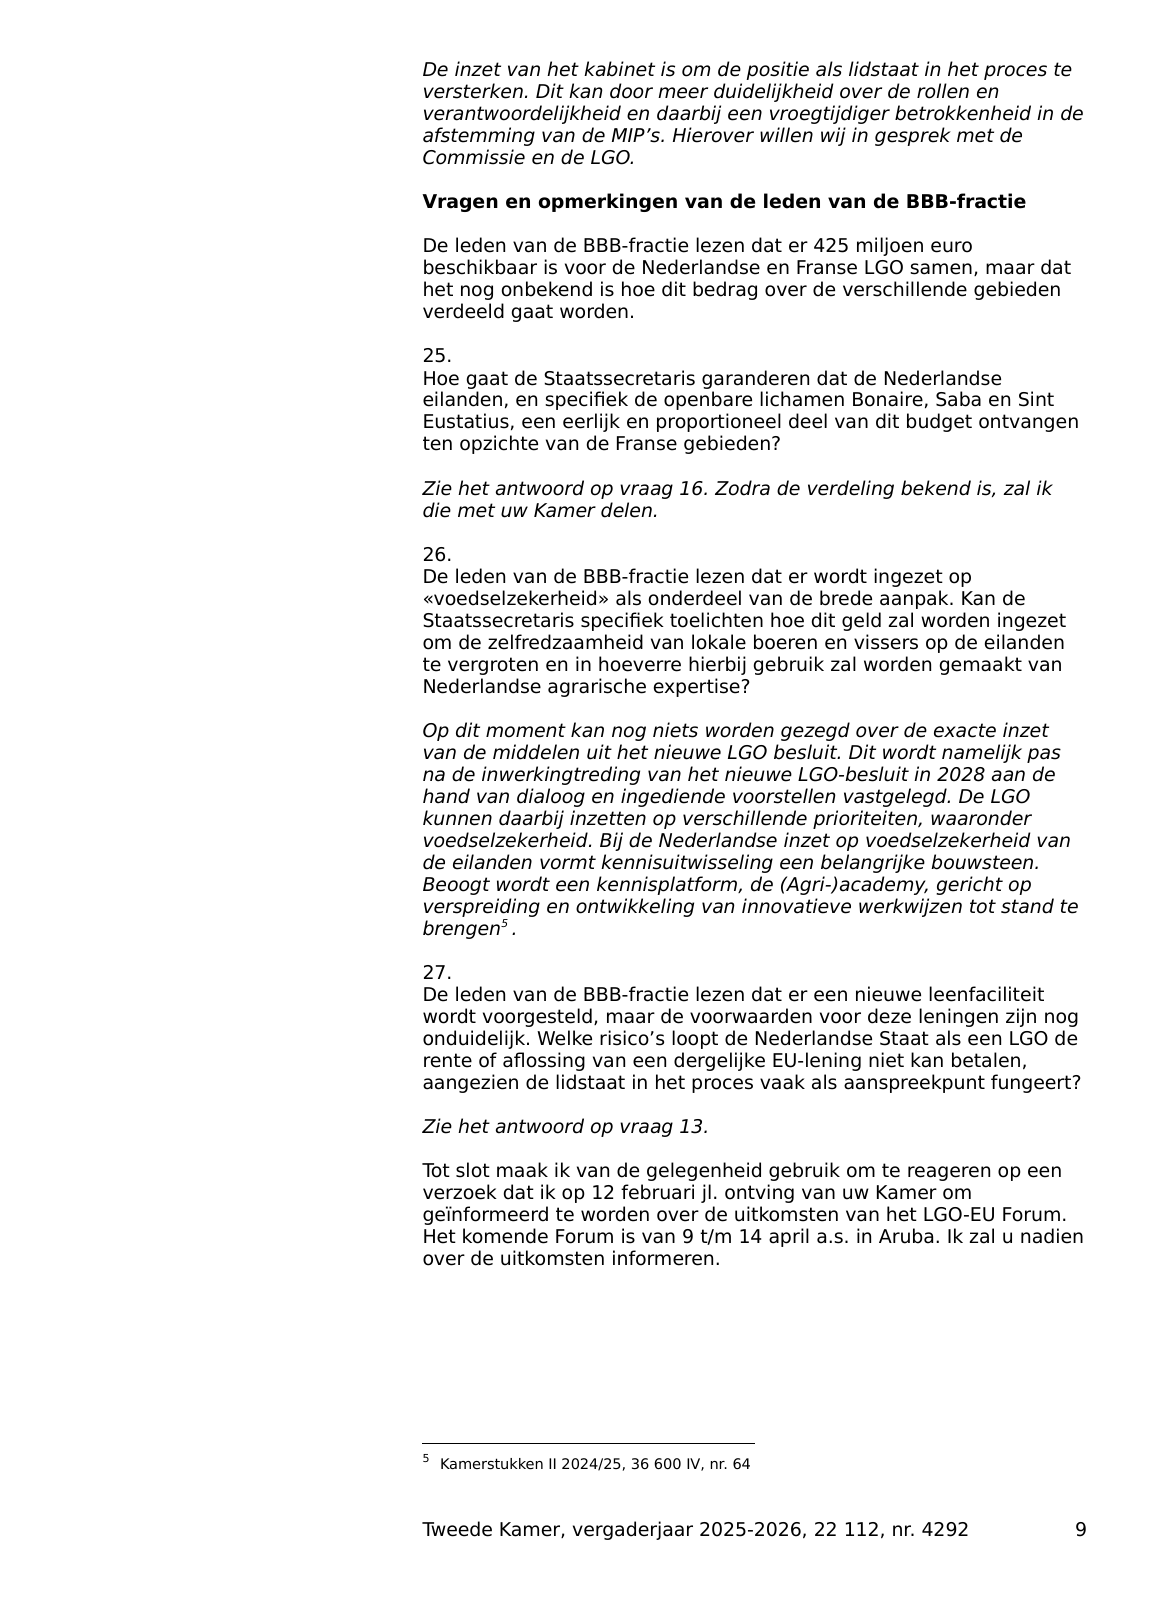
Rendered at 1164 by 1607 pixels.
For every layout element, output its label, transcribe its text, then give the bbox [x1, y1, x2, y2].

text De leden van de BBB-fractie lezen dat er 425 miljoen euro beschikbaar is voor de Nederlandse en Franse LGO samen, maar dat het nog onbekend is hoe dit bedrag over de verschillende gebieden verdeeld gaat worden. [422, 235, 1087, 323]
text Tot slot maak ik van de gelegenheid gebruik om te reageren op een verzoek dat ik op 12 februari jl. ontving van uw Kamer om geïnformeerd te worden over de uitkomsten van het LGO-EU Forum. Het komende Forum is van 9 t/m 14 april a.s. in Aruba. Ik zal u nadien over de uitkomsten informeren. [422, 1160, 1087, 1270]
text De inzet van het kabinet is om de positie als lidstaat in het proces te versterken. Dit kan door meer duidelijkheid over de rollen en verantwoordelijkheid en daarbij een vroegtijdiger betrokkenheid in de afstemming van de MIP’s. Hierover willen wij in gesprek met de Commissie en de LGO. [422, 59, 1087, 169]
text De leden van de BBB-fractie lezen dat er een nieuwe leenfaciliteit wordt voorgesteld, maar de voorwaarden voor deze leningen zijn nog onduidelijk. Welke risico’s loopt de Nederlandse Staat als een LGO de rente of aflossing van een dergelijke EU-lening niet kan betalen, aangezien de lidstaat in het proces vaak als aanspreekpunt fungeert? [422, 984, 1087, 1093]
text Kamerstukken II 2024/25, 36 600 IV, nr. 64 [422, 1452, 1087, 1474]
text 25. [422, 345, 1087, 367]
text Hoe gaat de Staatssecretaris garanderen dat de Nederlandse eilanden, en specifiek de openbare lichamen Bonaire, Saba en Sint Eustatius, een eerlijk en proportioneel deel van dit budget ontvangen ten opzichte van de Franse gebieden? [422, 367, 1087, 455]
text Op dit moment kan nog niets worden gezegd over de exacte inzet van de middelen uit het nieuwe LGO besluit. Dit wordt namelijk pas na de inwerkingtreding van het nieuwe LGO-besluit in 2028 aan de hand van dialoog en ingediende voorstellen vastgelegd. De LGO kunnen daarbij inzetten op verschillende prioriteiten, waaronder voedselzekerheid. Bij de Nederlandse inzet op voedselzekerheid van de eilanden vormt kennisuitwisseling een belangrijke bouwsteen. Beoogt wordt een kennisplatform, de (Agri-)academy, gericht op verspreiding en ontwikkeling van innovatieve werkwijzen tot stand te brengen. [422, 720, 1087, 939]
text Zie het antwoord op vraag 16. Zodra de verdeling bekend is, zal ik die met uw Kamer delen. [422, 477, 1087, 521]
text 26. [422, 544, 1087, 566]
text Zie het antwoord op vraag 13. [422, 1116, 1087, 1138]
subtitle Vragen en opmerkingen van de leden van de BBB-fractie [422, 191, 1087, 213]
text De leden van de BBB-fractie lezen dat er wordt ingezet op «voedselzekerheid» als onderdeel van de brede aanpak. Kan de Staatssecretaris specifiek toelichten hoe dit geld zal worden ingezet om de zelfredzaamheid van lokale boeren en vissers op de eilanden te vergroten en in hoeverre hierbij gebruik zal worden gemaakt van Nederlandse agrarische expertise? [422, 566, 1087, 697]
text 27. [422, 962, 1087, 984]
